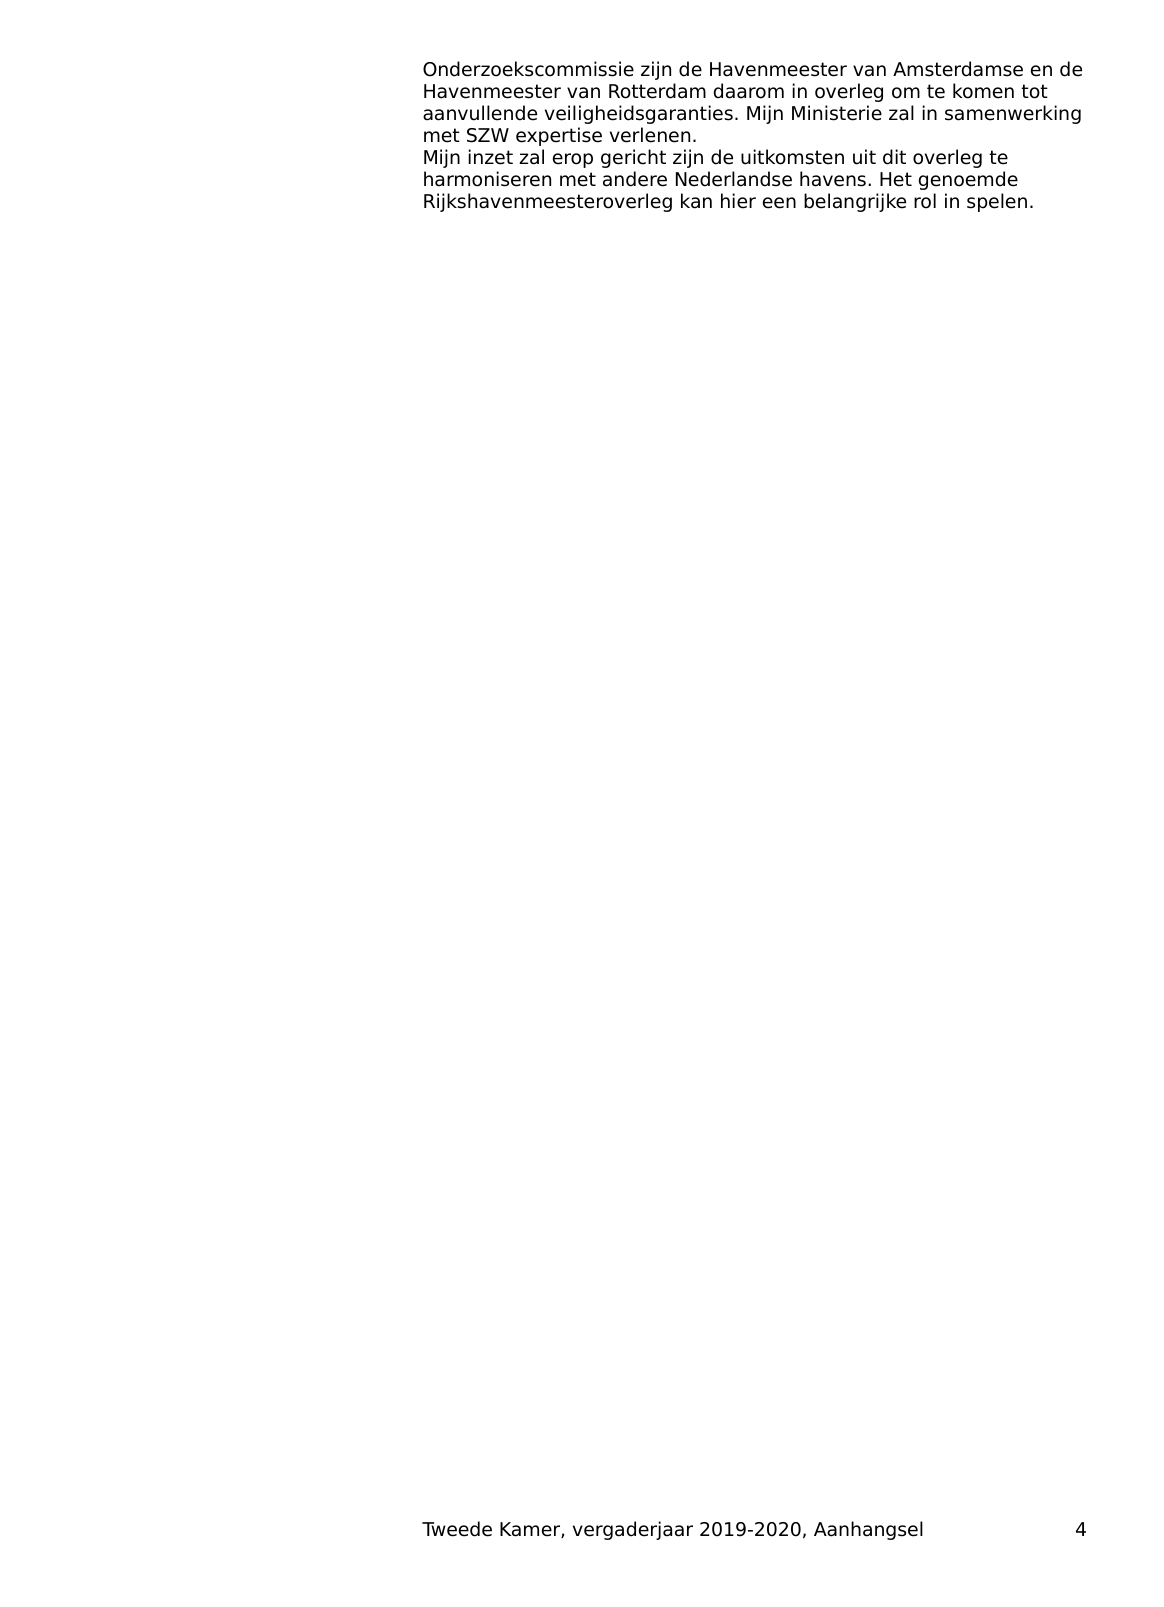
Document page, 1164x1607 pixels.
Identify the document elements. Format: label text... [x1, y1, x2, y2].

text Onderzoekscommissie zijn de Havenmeester van Amsterdamse en de Havenmeester van Rotterdam daarom in overleg om te komen tot aanvullende veiligheidsgaranties. Mijn Ministerie zal in samenwerking met SZW expertise verlenen. [422, 59, 1087, 147]
text Mijn inzet zal erop gericht zijn de uitkomsten uit dit overleg te harmoniseren met andere Nederlandse havens. Het genoemde Rijkshavenmeesteroverleg kan hier een belangrijke rol in spelen. [422, 147, 1087, 213]
